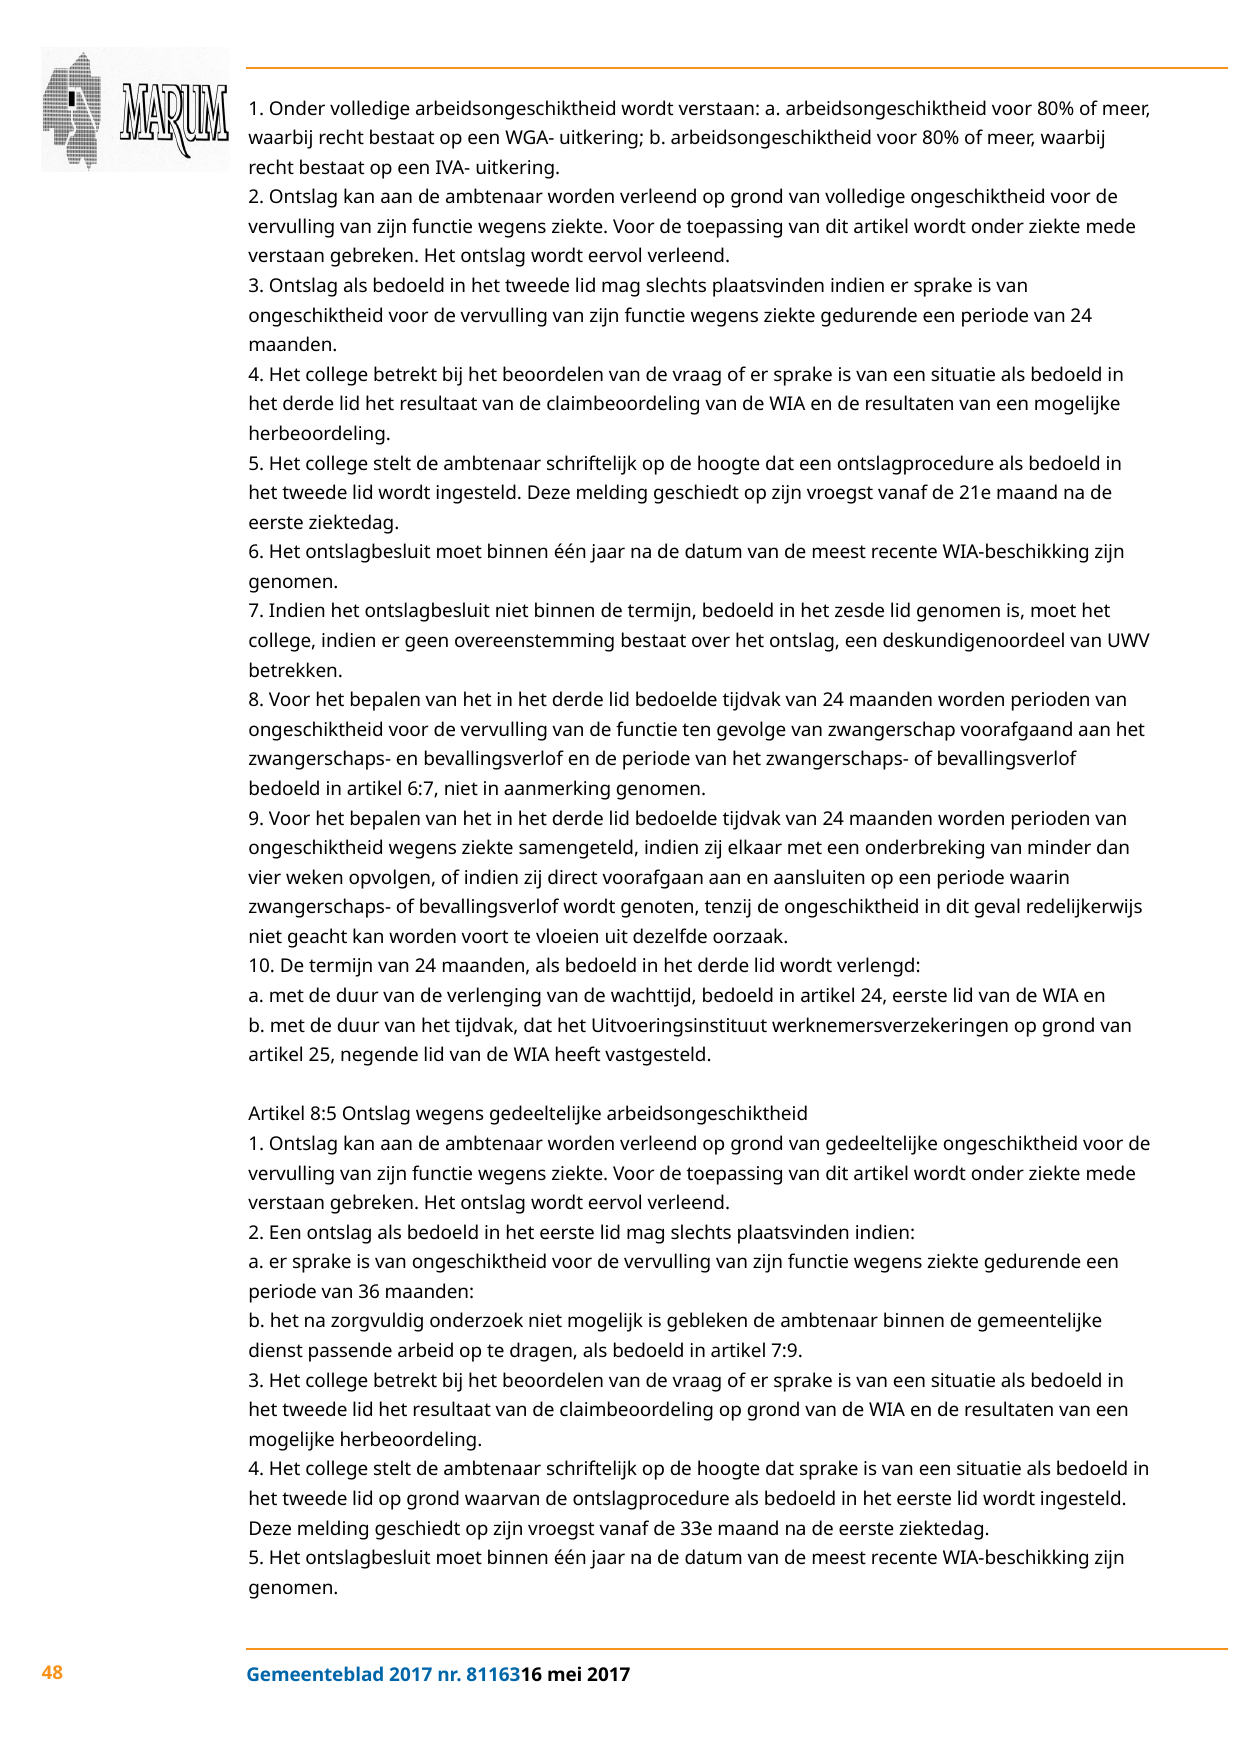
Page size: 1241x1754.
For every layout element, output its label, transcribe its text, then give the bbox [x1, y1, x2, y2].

text 2. Een ontslag als bedoeld in het eerste lid mag slechts plaatsvinden indien: [248, 1219, 1152, 1245]
text 2. Ontslag kan aan de ambtenaar worden verleend op grond van volledige ongeschiktheid voor de vervulling van zijn functie wegens ziekte. Voor de toepassing van dit artikel wordt onder ziekte mede verstaan gebreken. Het ontslag wordt eervol verleend. [248, 183, 1152, 268]
text 9. Voor het bepalen van het in het derde lid bedoelde tijdvak van 24 maanden worden perioden van ongeschiktheid wegens ziekte samengeteld, indien zij elkaar met een onderbreking van minder dan vier weken opvolgen, of indien zij direct voorafgaan aan en aansluiten op een periode waarin zwangerschaps- of bevallingsverlof wordt genoten, tenzij de ongeschiktheid in dit geval redelijkerwijs niet geacht kan worden voort te vloeien uit dezelfde oorzaak. [248, 805, 1152, 949]
text 10. De termijn van 24 maanden, als bedoeld in het derde lid wordt verlengd: [248, 953, 1152, 978]
text a. met de duur van de verlenging van de wachttijd, bedoeld in artikel 24, eerste lid van de WIA en [248, 982, 1152, 1008]
text 3. Ontslag als bedoeld in het tweede lid mag slechts plaatsvinden indien er sprake is van ongeschiktheid voor de vervulling van zijn functie wegens ziekte gedurende een periode van 24 maanden. [248, 272, 1152, 357]
text b. het na zorgvuldig onderzoek niet mogelijk is gebleken de ambtenaar binnen de gemeentelijke dienst passende arbeid op te dragen, als bedoeld in artikel 7:9. [248, 1308, 1152, 1363]
text b. met de duur van het tijdvak, dat het Uitvoeringsinstituut werknemersverzekeringen op grond van artikel 25, negende lid van de WIA heeft vastgesteld. [248, 1012, 1152, 1067]
text 4. Het college betrekt bij het beoordelen van de vraag of er sprake is van een situatie als bedoeld in het derde lid het resultaat van de claimbeoordeling van de WIA en de resultaten van een mogelijke herbeoordeling. [248, 361, 1152, 446]
text 5. Het ontslagbesluit moet binnen één jaar na de datum van de meest recente WIA-beschikking zijn genomen. [248, 1544, 1152, 1600]
text 8. Voor het bepalen van het in het derde lid bedoelde tijdvak van 24 maanden worden perioden van ongeschiktheid voor de vervulling van de functie ten gevolge van zwangerschap voorafgaand aan het zwangerschaps- en bevallingsverlof en de periode van het zwangerschaps- of bevallingsverlof bedoeld in artikel 6:7, niet in aanmerking genomen. [248, 686, 1152, 801]
picture [41, 47, 231, 172]
text Artikel 8:5 Ontslag wegens gedeeltelijke arbeidsongeschiktheid [248, 1101, 1152, 1126]
text a. er sprake is van ongeschiktheid voor de vervulling van zijn functie wegens ziekte gedurende een periode van 36 maanden: [248, 1248, 1152, 1304]
text 6. Het ontslagbesluit moet binnen één jaar na de datum van de meest recente WIA-beschikking zijn genomen. [248, 538, 1152, 594]
text 4. Het college stelt de ambtenaar schriftelijk op de hoogte dat sprake is van een situatie als bedoeld in het tweede lid op grond waarvan de ontslagprocedure als bedoeld in het eerste lid wordt ingesteld. Deze melding geschiedt op zijn vroegst vanaf de 33e maand na de eerste ziektedag. [248, 1456, 1152, 1541]
text 5. Het college stelt de ambtenaar schriftelijk op de hoogte dat een ontslagprocedure als bedoeld in het tweede lid wordt ingesteld. Deze melding geschiedt op zijn vroegst vanaf de 21e maand na de eerste ziektedag. [248, 450, 1152, 535]
text 3. Het college betrekt bij het beoordelen van de vraag of er sprake is van een situatie als bedoeld in het tweede lid het resultaat van de claimbeoordeling op grond van de WIA en de resultaten van een mogelijke herbeoordeling. [248, 1367, 1152, 1452]
text 7. Indien het ontslagbesluit niet binnen de termijn, bedoeld in het zesde lid genomen is, moet het college, indien er geen overeenstemming bestaat over het ontslag, een deskundigenoordeel van UWV betrekken. [248, 598, 1152, 683]
text 1. Onder volledige arbeidsongeschiktheid wordt verstaan: a. arbeidsongeschiktheid voor 80% of meer, waarbij recht bestaat op een WGA- uitkering; b. arbeidsongeschiktheid voor 80% of meer, waarbij recht bestaat op een IVA- uitkering. [248, 95, 1152, 180]
text 1. Ontslag kan aan de ambtenaar worden verleend op grond van gedeeltelijke ongeschiktheid voor de vervulling van zijn functie wegens ziekte. Voor de toepassing van dit artikel wordt onder ziekte mede verstaan gebreken. Het ontslag wordt eervol verleend. [248, 1130, 1152, 1215]
